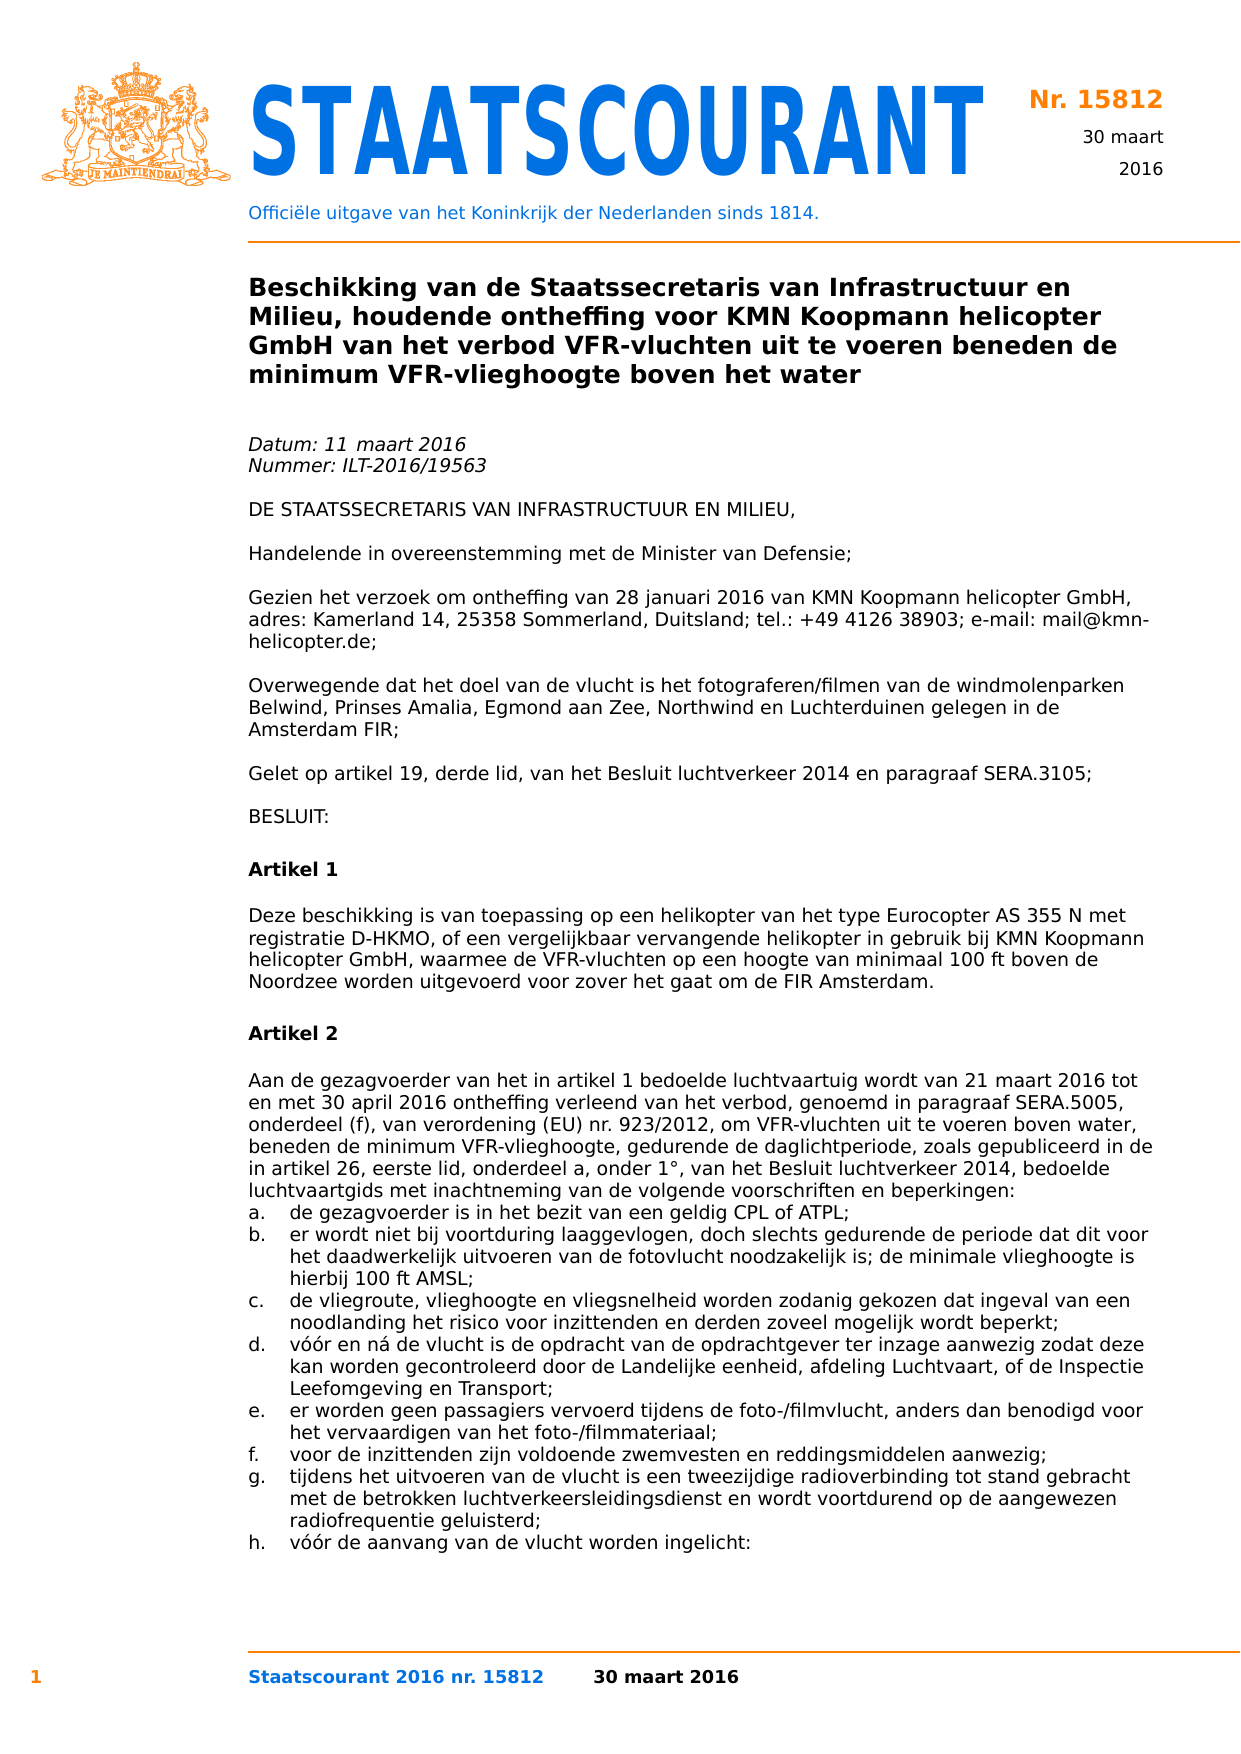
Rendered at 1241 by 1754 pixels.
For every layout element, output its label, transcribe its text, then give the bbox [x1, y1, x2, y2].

text e. er worden geen passagiers vervoerd tijdens de foto-/filmvlucht, anders dan benodigd voor het vervaardigen van het foto-/filmmateriaal; [248, 1400, 1163, 1444]
table_cell 30 maart [998, 121, 1240, 153]
text Datum: 11 maart 2016 [248, 433, 1163, 455]
table_header STAATSCOURANT [248, 62, 998, 203]
text Gelet op artikel 19, derde lid, van het Besluit luchtverkeer 2014 en paragraaf SERA.3105; [248, 763, 1163, 784]
table_header [25, 62, 248, 241]
subtitle Beschikking van de Staatssecretaris van Infrastructuur en Milieu, houdende ontheffing voor KMN Koopmann helicopter GmbH van het verbod VFR-vluchten uit te voeren beneden de minimum VFR-vlieghoogte boven het water [248, 273, 1163, 390]
text h. vóór de aanvang van de vlucht worden ingelicht: [248, 1532, 1163, 1554]
text Nummer: ILT-2016/19563 [248, 455, 1163, 477]
subtitle Artikel 2 [248, 1023, 1163, 1045]
text a. de gezagvoerder is in het bezit van een geldig CPL of ATPL; [248, 1202, 1163, 1224]
text Aan de gezagvoerder van het in artikel 1 bedoelde luchtvaartuig wordt van 21 maart 2016 tot en met 30 april 2016 ontheffing verleend van het verbod, genoemd in paragraaf SERA.5005, onderdeel (f), van verordening (EU) nr. 923/2012, om VFR-vluchten uit te voeren boven water, beneden de minimum VFR-vlieghoogte, gedurende de daglichtperiode, zoals gepubliceerd in de in artikel 26, eerste lid, onderdeel a, onder 1°, van het Besluit luchtverkeer 2014, bedoelde luchtvaartgids met inachtneming van de volgende voorschriften en beperkingen: [248, 1070, 1163, 1202]
text Gezien het verzoek om ontheffing van 28 januari 2016 van KMN Koopmann helicopter GmbH, adres: Kamerland 14, 25358 Sommerland, Duitsland; tel.: +49 4126 38903; e-mail: mail@kmn-helicopter.de; [248, 587, 1163, 653]
subtitle Artikel 1 [248, 858, 1163, 880]
table_cell 2016 [998, 153, 1240, 203]
text Handelende in overeenstemming met de Minister van Defensie; [248, 543, 1163, 565]
text BESLUIT: [248, 806, 1163, 828]
text DE STAATSSECRETARIS VAN INFRASTRUCTUUR EN MILIEU, [248, 499, 1163, 521]
picture [41, 62, 231, 186]
text f. voor de inzittenden zijn voldoende zwemvesten en reddingsmiddelen aanwezig; [248, 1444, 1163, 1466]
text Deze beschikking is van toepassing op een helikopter van het type Eurocopter AS 355 N met registratie D-HKMO, of een vergelijkbaar vervangende helikopter in gebruik bij KMN Koopmann helicopter GmbH, waarmee de VFR-vluchten op een hoogte van minimaal 100 ft boven de Noordzee worden uitgevoerd voor zover het gaat om de FIR Amsterdam. [248, 905, 1163, 993]
text c. de vliegroute, vlieghoogte en vliegsnelheid worden zodanig gekozen dat ingeval van een noodlanding het risico voor inzittenden en derden zoveel mogelijk wordt beperkt; [248, 1290, 1163, 1334]
text d. vóór en ná de vlucht is de opdracht van de opdrachtgever ter inzage aanwezig zodat deze kan worden gecontroleerd door de Landelijke eenheid, afdeling Luchtvaart, of de Inspectie Leefomgeving en Transport; [248, 1334, 1163, 1400]
text b. er wordt niet bij voortduring laaggevlogen, doch slechts gedurende de periode dat dit voor het daadwerkelijk uitvoeren van de fotovlucht noodzakelijk is; de minimale vlieghoogte is hierbij 100 ft AMSL; [248, 1224, 1163, 1290]
text Overwegende dat het doel van de vlucht is het fotograferen/filmen van de windmolenparken Belwind, Prinses Amalia, Egmond aan Zee, Northwind en Luchterduinen gelegen in de Amsterdam FIR; [248, 675, 1163, 741]
table_cell Officiële uitgave van het Koninkrijk der Nederlanden sinds 1814. [248, 203, 1240, 241]
table_header Nr. 15812 [998, 62, 1240, 121]
text g. tijdens het uitvoeren van de vlucht is een tweezijdige radioverbinding tot stand gebracht met de betrokken luchtverkeersleidingsdienst en wordt voortdurend op de aangewezen radiofrequentie geluisterd; [248, 1466, 1163, 1532]
